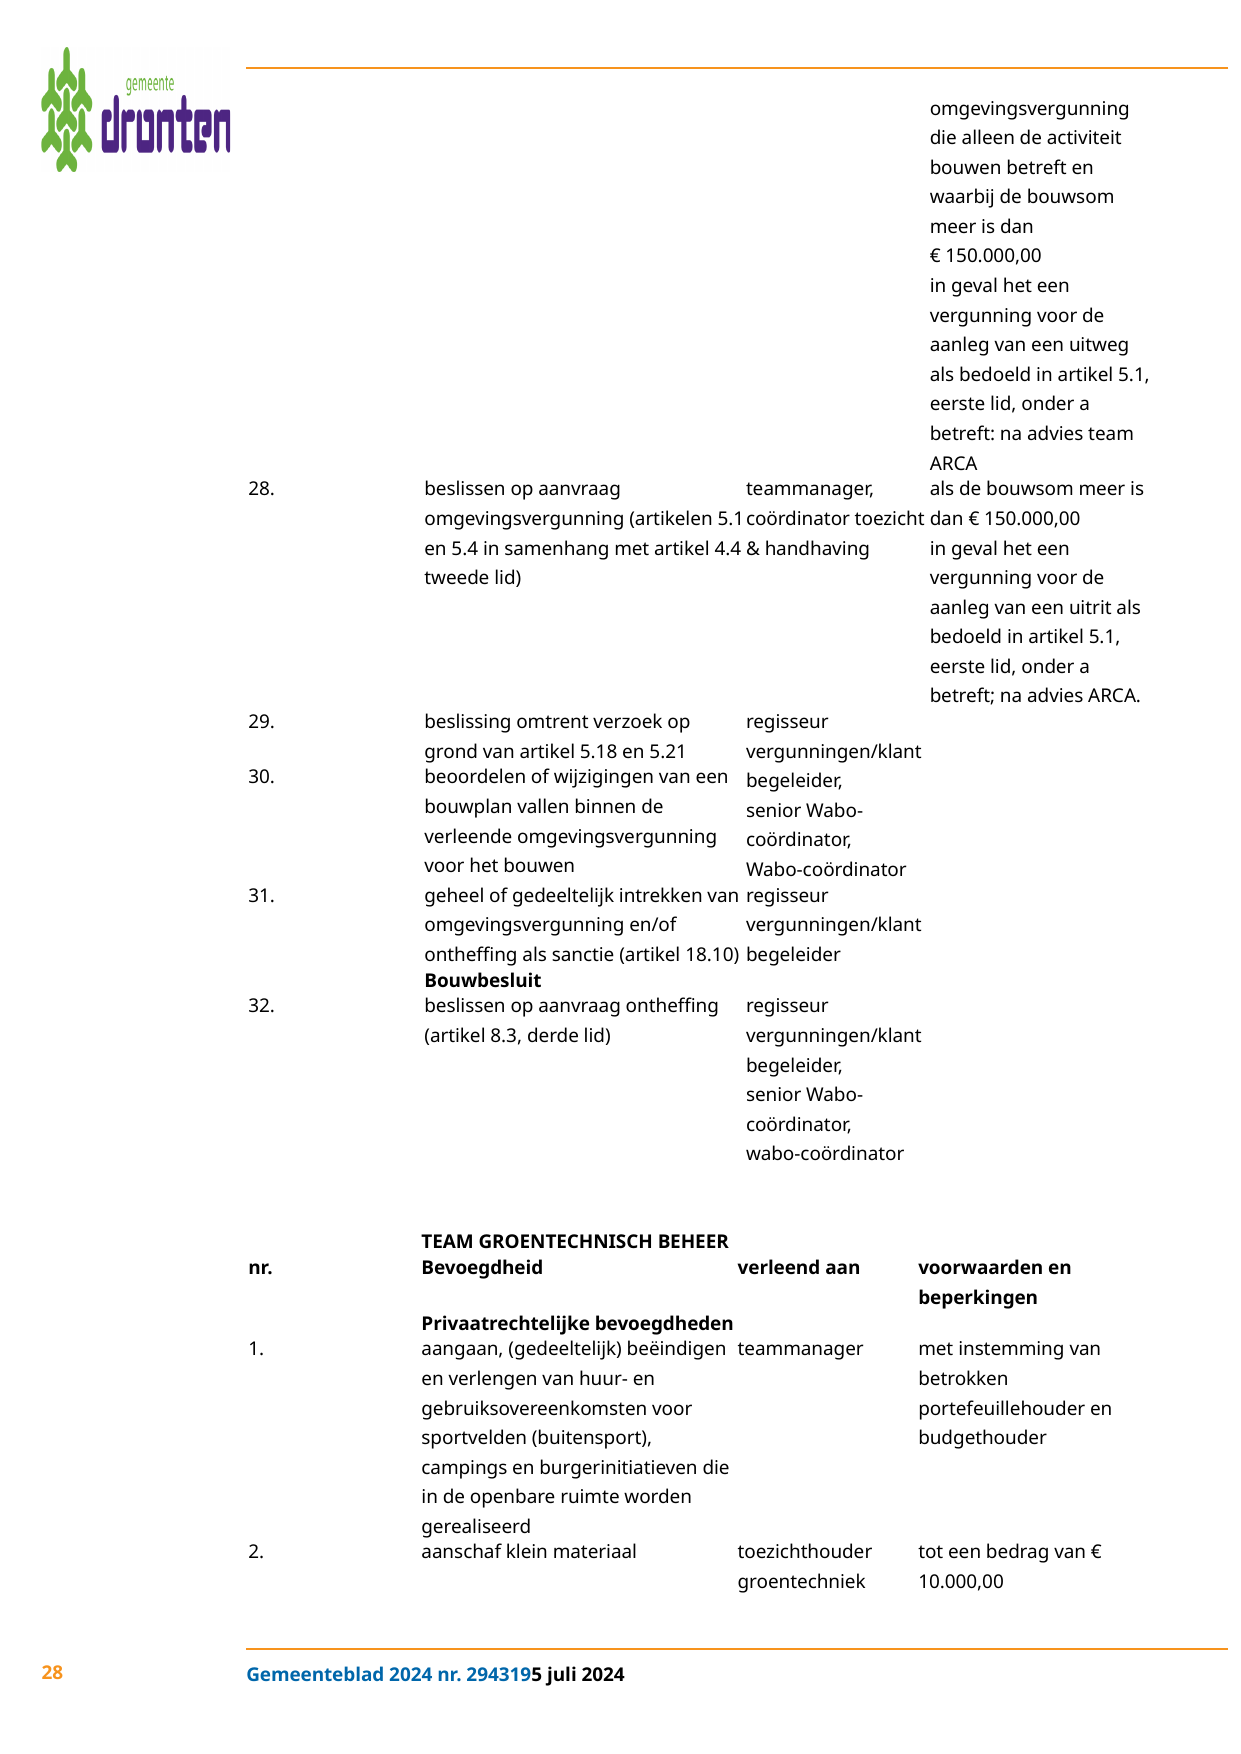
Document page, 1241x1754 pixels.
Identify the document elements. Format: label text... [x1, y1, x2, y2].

table_cell 31. [248, 882, 424, 967]
table_cell beslissing omtrent verzoek op grond van artikel 5.18 en 5.21 [424, 708, 746, 764]
table_cell Privaatrechtelijke bevoegdheden [421, 1310, 1152, 1336]
table_cell [930, 708, 1152, 882]
table_cell [248, 95, 424, 476]
table_cell beslissen op aanvraag omgevingsvergunning (artikelen 5.1 en 5.4 in samenhang met artikel 4.4 tweede lid) [424, 476, 746, 708]
table_cell met instemming van betrokken portefeuillehouder en budgethouder [918, 1336, 1152, 1539]
table_cell teammanager [738, 1336, 918, 1539]
table_cell [930, 993, 1152, 1166]
table_cell aangaan, (gedeeltelijk) beëindigen en verlengen van huur- en gebruiksovereenkomsten voor sportvelden (buitensport), campings en burgerinitiatieven die in de openbare ruimte worden gerealiseerd [421, 1336, 737, 1539]
table_cell [424, 95, 746, 476]
table_cell regisseur vergunningen/klantbegeleider, senior Wabo-coördinator, wabo-coördinator [746, 993, 929, 1166]
table_cell [930, 882, 1152, 967]
table_cell beoordelen of wijzigingen van een bouwplan vallen binnen de verleende omgevingsvergunning voor het bouwen [424, 764, 746, 882]
table_cell teammanager, coördinator toezicht & handhaving [746, 476, 929, 708]
table_cell Bouwbesluit [424, 967, 1152, 993]
table_cell [746, 95, 929, 476]
table_cell tot een bedrag van € 10.000,00 [918, 1539, 1152, 1594]
table_cell als de bouwsom meer is dan € 150.000,00 in geval het een vergunning voor de aanleg van een uitrit als bedoeld in artikel 5.1, eerste lid, onder a betreft; na advies ARCA. [930, 476, 1152, 708]
table_cell 2. [248, 1539, 421, 1594]
table_cell omgevingsvergunning die alleen de activiteit bouwen betreft en waarbij de bouwsom meer is dan € 150.000,00 in geval het een vergunning voor de aanleg van een uitweg als bedoeld in artikel 5.1, eerste lid, onder a betreft: na advies team ARCA [930, 95, 1152, 476]
table_header TEAM GROENTECHNISCH BEHEER [421, 1229, 1152, 1254]
table_cell 28. [248, 476, 424, 708]
table_cell [248, 967, 424, 993]
table_header [248, 1229, 421, 1254]
table_cell beslissen op aanvraag ontheffing (artikel 8.3, derde lid) [424, 993, 746, 1166]
table_cell regisseur vergunningen/klantbegeleider [746, 882, 929, 967]
table_cell verleend aan [738, 1255, 918, 1310]
table_cell 29. [248, 708, 424, 764]
table_cell nr. [248, 1255, 421, 1310]
picture [41, 47, 231, 172]
table_cell toezichthouder groentechniek [738, 1539, 918, 1594]
table_cell geheel of gedeeltelijk intrekken van omgevingsvergunning en/of ontheffing als sanctie (artikel 18.10) [424, 882, 746, 967]
table_cell Bevoegdheid [421, 1255, 737, 1310]
table_cell 30. [248, 764, 424, 882]
table_cell voorwaarden en beperkingen [918, 1255, 1152, 1310]
table_cell [248, 1310, 421, 1336]
table_cell regisseur vergunningen/klantbegeleider, senior Wabo-coördinator, Wabo-coördinator [746, 708, 929, 882]
table_cell 1. [248, 1336, 421, 1539]
table_cell aanschaf klein materiaal [421, 1539, 737, 1594]
table_cell 32. [248, 993, 424, 1166]
